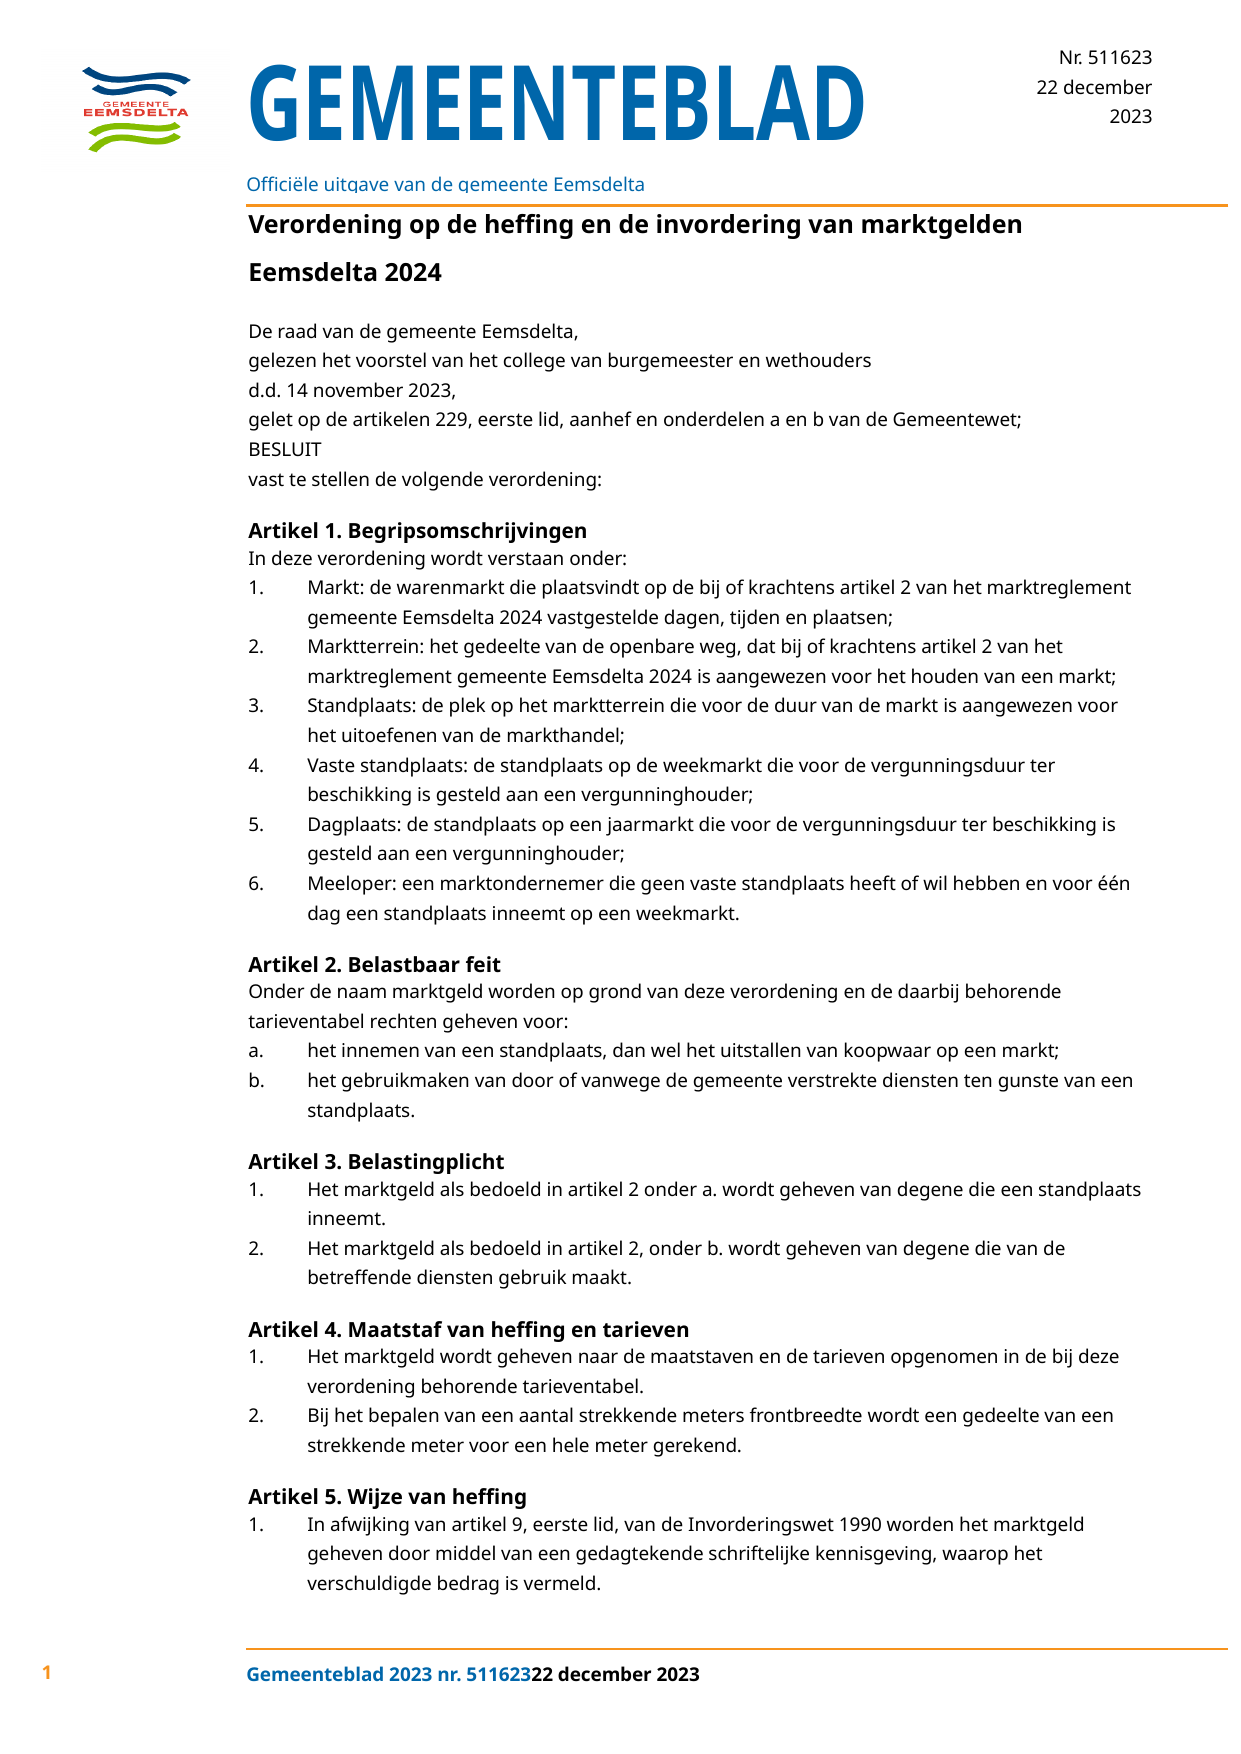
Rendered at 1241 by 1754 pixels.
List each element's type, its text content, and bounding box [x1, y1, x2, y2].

text vast te stellen de volgende verordening: [248, 466, 1152, 492]
text Artikel 3. Belastingplicht [248, 1147, 1152, 1176]
list Meeloper: een marktondernemer die geen vaste standplaats heeft of wil hebben en voor één dag een standplaats inneemt op een weekmarkt. [248, 870, 1152, 925]
text gelet op de artikelen 229, eerste lid, aanhef en onderdelen a en b van de Gemeentewet; [248, 407, 1152, 432]
text In deze verordening wordt verstaan onder: [248, 545, 1152, 570]
list Het marktgeld als bedoeld in artikel 2 onder a. wordt geheven van degene die een standplaats inneemt. [248, 1176, 1152, 1231]
picture [41, 47, 231, 172]
list het gebruikmaken van door of vanwege de gemeente verstrekte diensten ten gunste van een standplaats. [248, 1067, 1152, 1123]
list Dagplaats: de standplaats op een jaarmarkt die voor de vergunningsduur ter beschikking is gesteld aan een vergunninghouder; [248, 811, 1152, 866]
text Verordening op de heffing en de invordering van marktgelden Eemsdelta 2024 [248, 207, 1152, 288]
list In afwijking van artikel 9, eerste lid, van de Invorderingswet 1990 worden het marktgeld geheven door middel van een gedagtekende schriftelijke kennisgeving, waarop het verschuldigde bedrag is vermeld. [248, 1511, 1152, 1596]
text De raad van de gemeente Eemsdelta, [248, 318, 1152, 344]
text BESLUIT [248, 436, 1152, 462]
text Artikel 1. Begripsomschrijvingen [248, 516, 1152, 545]
text Artikel 2. Belastbaar feit [248, 950, 1152, 978]
text Artikel 4. Maatstaf van heffing en tarieven [248, 1315, 1152, 1343]
list Het marktgeld wordt geheven naar de maatstaven en de tarieven opgenomen in de bij deze verordening behorende tarieventabel. [248, 1343, 1152, 1399]
list Bij het bepalen van een aantal strekkende meters frontbreedte wordt een gedeelte van een strekkende meter voor een hele meter gerekend. [248, 1402, 1152, 1458]
text Onder de naam marktgeld worden op grond van deze verordening en de daarbij behorende tarieventabel rechten geheven voor: [248, 978, 1152, 1034]
list Standplaats: de plek op het marktterrein die voor de duur van de markt is aangewezen voor het uitoefenen van de markthandel; [248, 693, 1152, 748]
list Vaste standplaats: de standplaats op de weekmarkt die voor de vergunningsduur ter beschikking is gesteld aan een vergunninghouder; [248, 752, 1152, 807]
text gelezen het voorstel van het college van burgemeester en wethouders [248, 347, 1152, 373]
text Artikel 5. Wijze van heffing [248, 1482, 1152, 1511]
list Het marktgeld als bedoeld in artikel 2, onder b. wordt geheven van degene die van de betreffende diensten gebruik maakt. [248, 1235, 1152, 1290]
list Markt: de warenmarkt die plaatsvindt op de bij of krachtens artikel 2 van het marktreglement gemeente Eemsdelta 2024 vastgestelde dagen, tijden en plaatsen; [248, 574, 1152, 629]
text d.d. 14 november 2023, [248, 377, 1152, 403]
list Marktterrein: het gedeelte van de openbare weg, dat bij of krachtens artikel 2 van het marktreglement gemeente Eemsdelta 2024 is aangewezen voor het houden van een markt; [248, 633, 1152, 689]
list het innemen van een standplaats, dan wel het uitstallen van koopwaar op een markt; [248, 1038, 1152, 1063]
